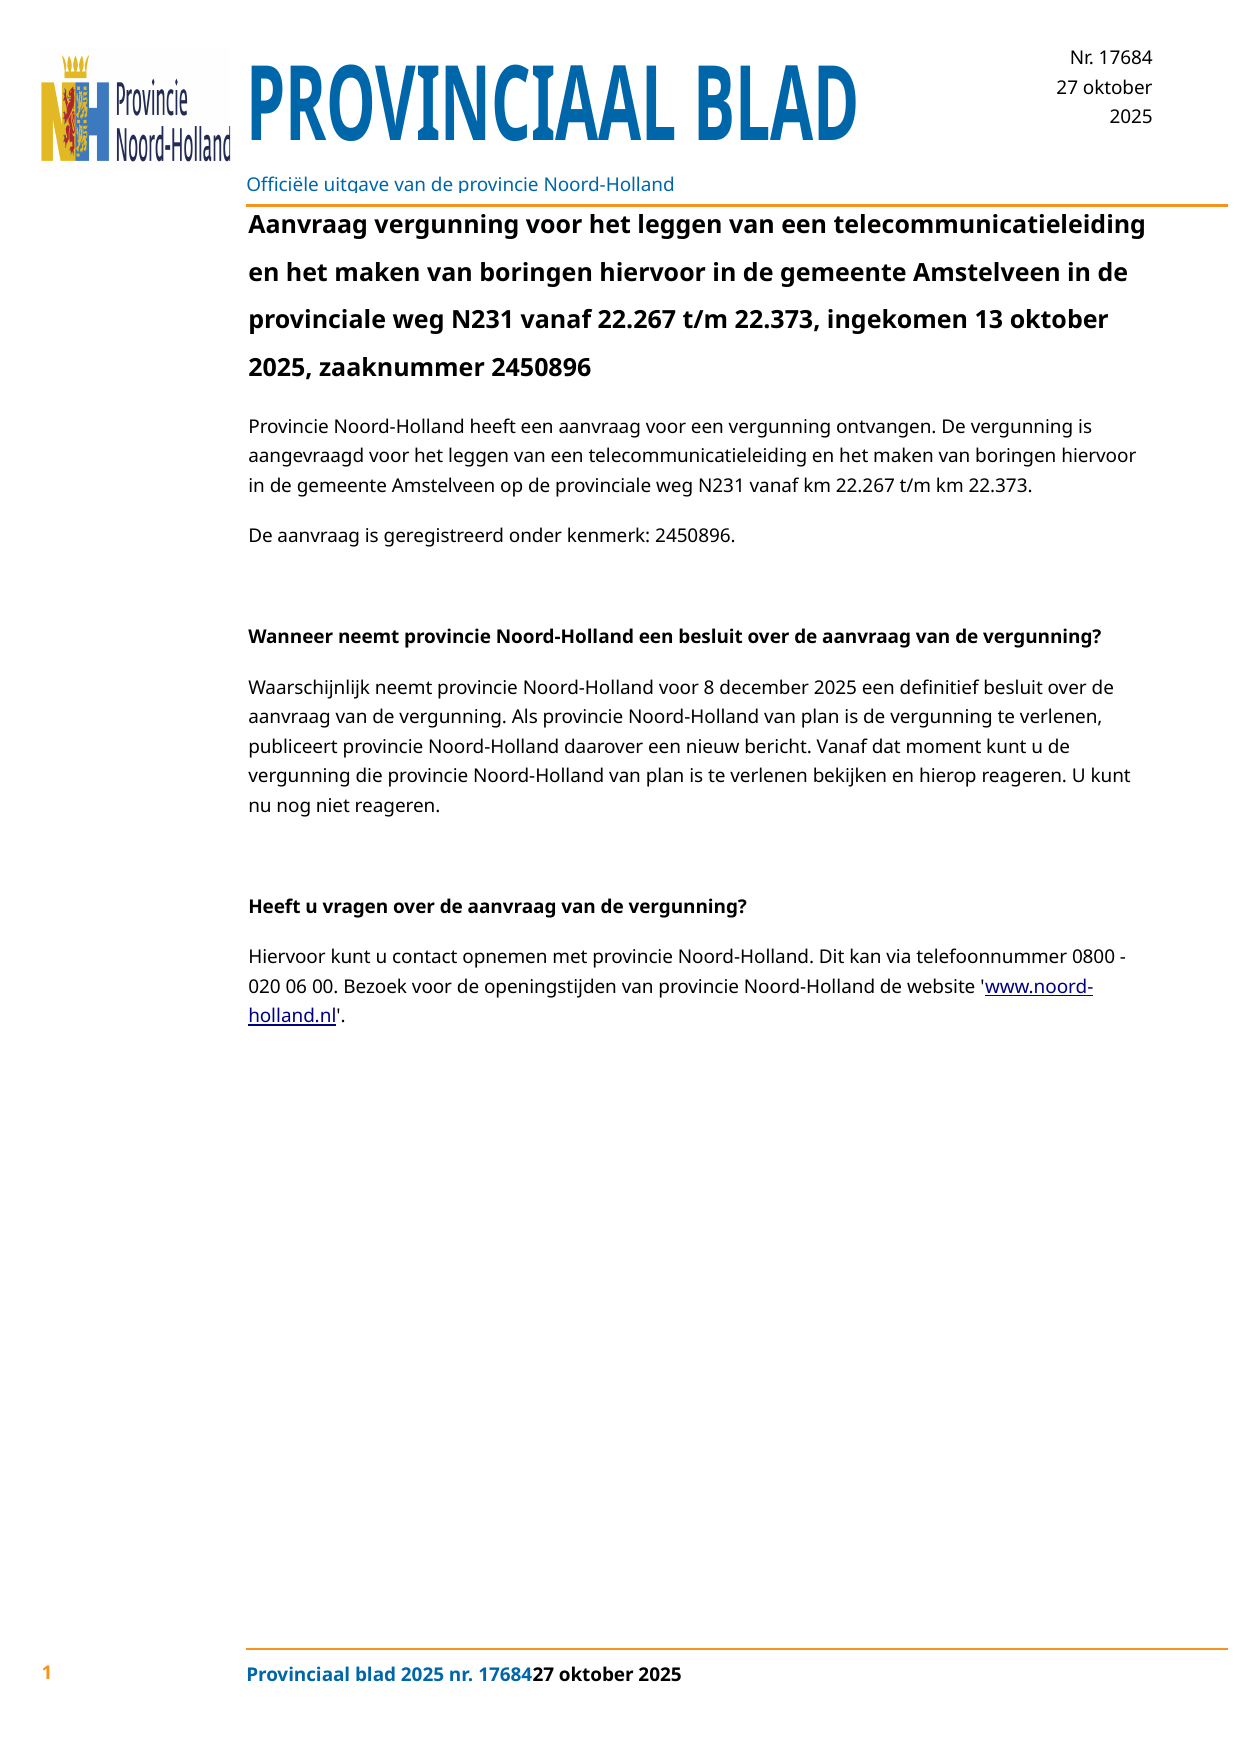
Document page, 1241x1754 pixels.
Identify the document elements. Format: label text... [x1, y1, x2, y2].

picture [41, 47, 231, 172]
text Waarschijnlijk neemt provincie Noord-Holland voor 8 december 2025 een definitief besluit over de aanvraag van de vergunning. Als provincie Noord-Holland van plan is de vergunning te verlenen, publiceert provincie Noord-Holland daarover een nieuw bericht. Vanaf dat moment kunt u de vergunning die provincie Noord-Holland van plan is te verlenen bekijken en hierop reageren. U kunt nu nog niet reageren. [248, 674, 1152, 818]
text Wanneer neemt provincie Noord-Holland een besluit over de aanvraag van de vergunning? [248, 623, 1152, 649]
text Hiervoor kunt u contact opnemen met provincie Noord-Holland. Dit kan via telefoonnummer 0800 - 020 06 00. Bezoek voor de openingstijden van provincie Noord-Holland de website 'www.noord-holland.nl'. [248, 943, 1152, 1028]
text De aanvraag is geregistreerd onder kenmerk: 2450896. [248, 523, 1152, 548]
text Provincie Noord-Holland heeft een aanvraag voor een vergunning ontvangen. De vergunning is aangevraagd voor het leggen van een telecommunicatieleiding en het maken van boringen hiervoor in de gemeente Amstelveen op de provinciale weg N231 vanaf km 22.267 t/m km 22.373. [248, 413, 1152, 498]
text Heeft u vragen over de aanvraag van de vergunning? [248, 893, 1152, 919]
text Aanvraag vergunning voor het leggen van een telecommunicatieleiding en het maken van boringen hiervoor in de gemeente Amstelveen in de provinciale weg N231 vanaf 22.267 t/m 22.373, ingekomen 13 oktober 2025, zaaknummer 2450896 [248, 207, 1152, 384]
